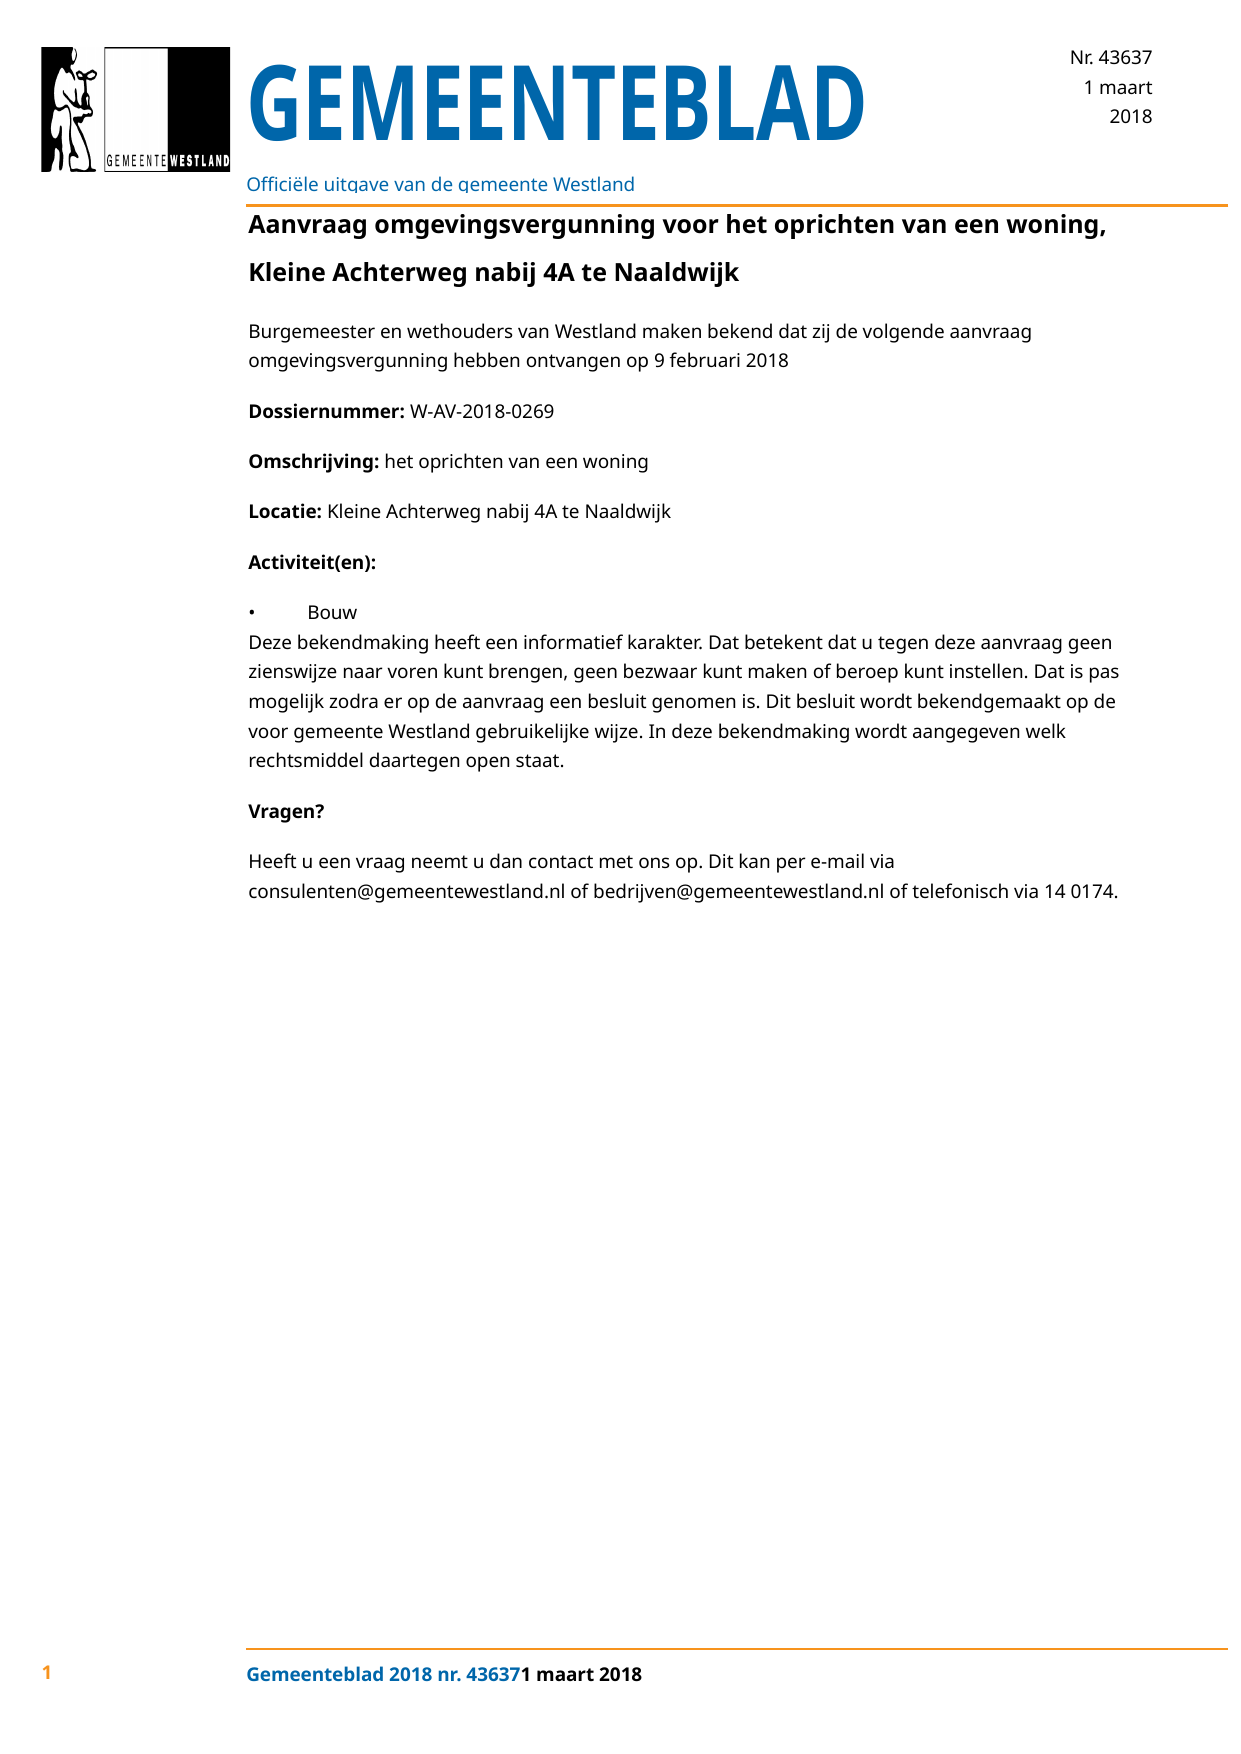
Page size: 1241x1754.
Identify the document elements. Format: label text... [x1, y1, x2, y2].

picture [41, 47, 231, 172]
text Vragen? [248, 798, 1152, 824]
text Activiteit(en): [248, 549, 1152, 575]
text Heeft u een vraag neemt u dan contact met ons op. Dit kan per e-mail via consulenten@gemeentewestland.nl of bedrijven@gemeentewestland.nl of telefonisch via 14 0174. [248, 848, 1152, 904]
text Aanvraag omgevingsvergunning voor het oprichten van een woning, Kleine Achterweg nabij 4A te Naaldwijk [248, 207, 1152, 288]
list Bouw [248, 599, 1152, 625]
text Locatie: Kleine Achterweg nabij 4A te Naaldwijk [248, 499, 1152, 524]
text Omschrijving: het oprichten van een woning [248, 448, 1152, 474]
text Burgemeester en wethouders van Westland maken bekend dat zij de volgende aanvraag omgevingsvergunning hebben ontvangen op 9 februari 2018 [248, 318, 1152, 373]
text Dossiernummer: W-AV-2018-0269 [248, 398, 1152, 424]
text Deze bekendmaking heeft een informatief karakter. Dat betekent dat u tegen deze aanvraag geen zienswijze naar voren kunt brengen, geen bezwaar kunt maken of beroep kunt instellen. Dat is pas mogelijk zodra er op de aanvraag een besluit genomen is. Dit besluit wordt bekendgemaakt op de voor gemeente Westland gebruikelijke wijze. In deze bekendmaking wordt aangegeven welk rechtsmiddel daartegen open staat. [248, 629, 1152, 773]
